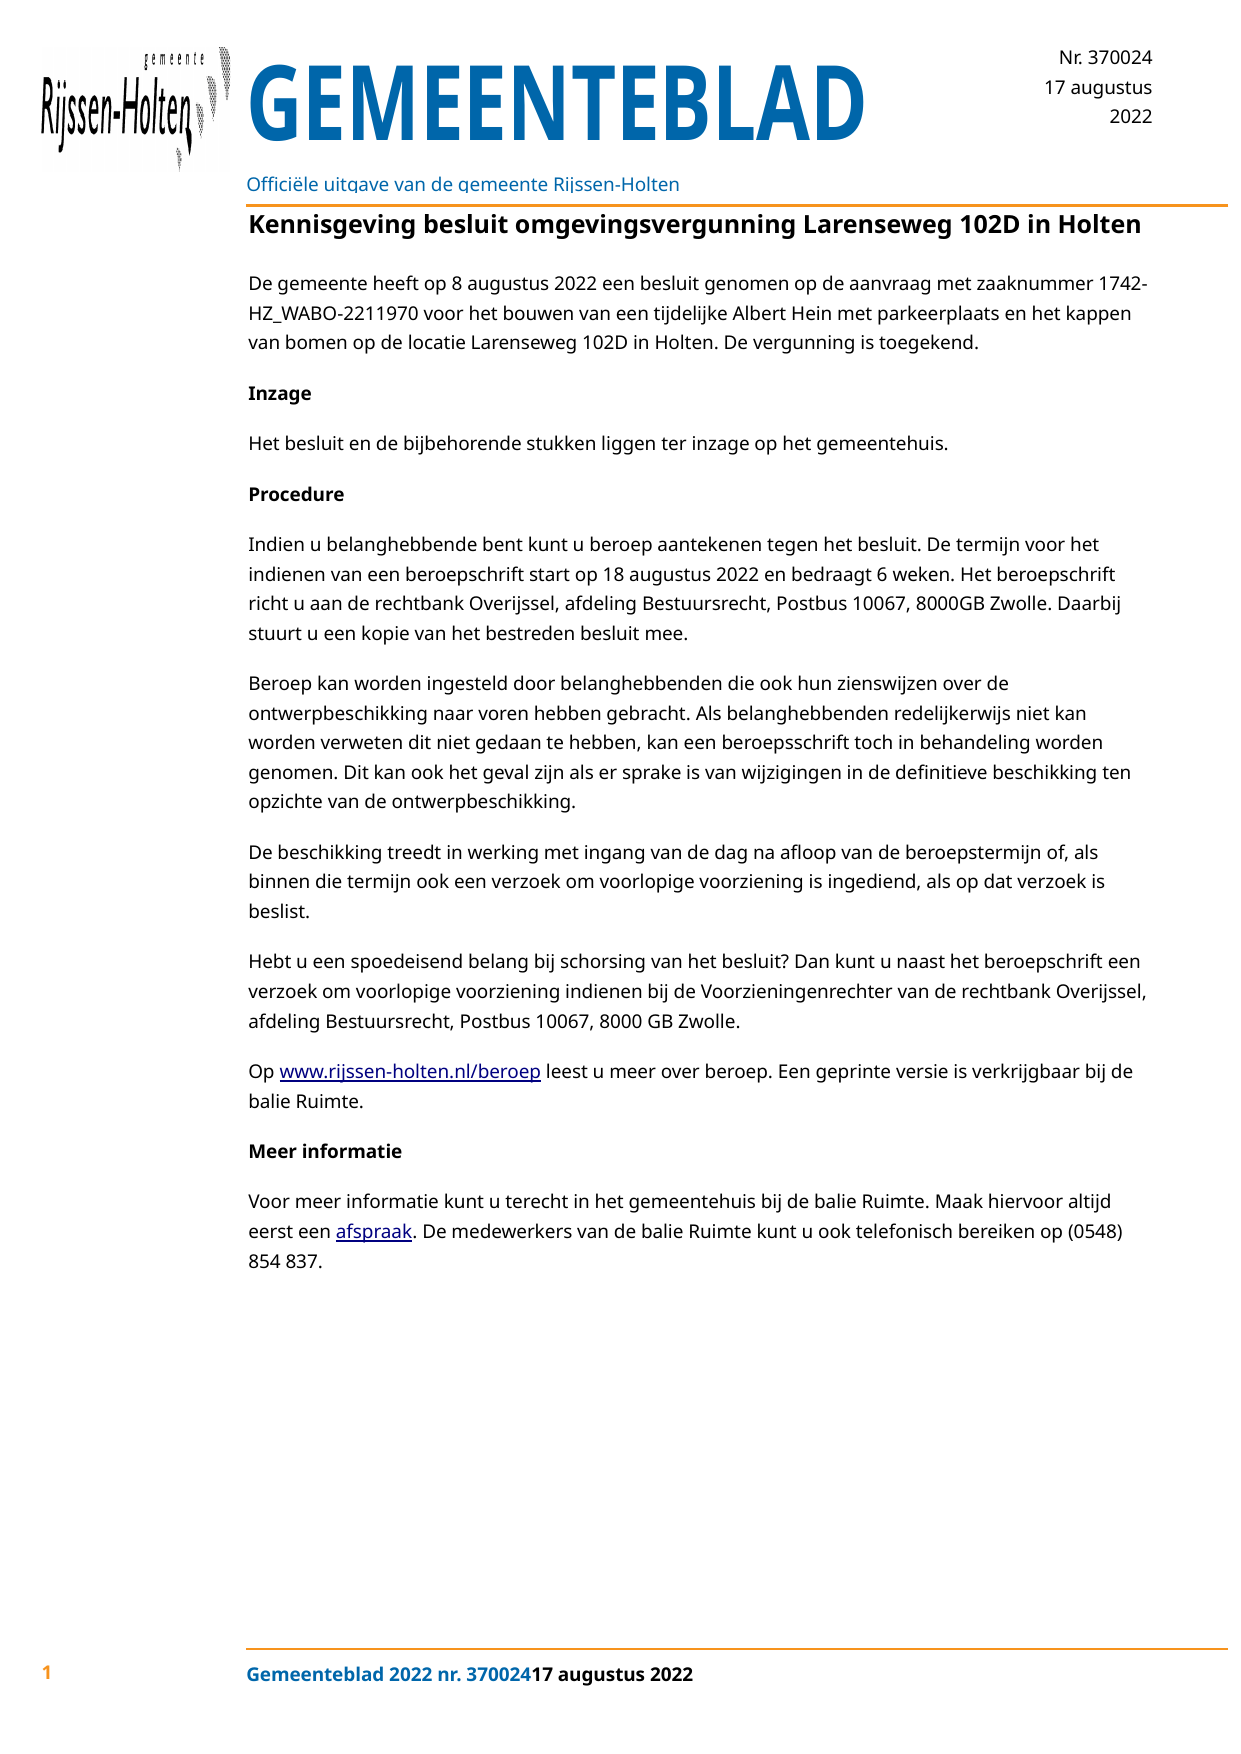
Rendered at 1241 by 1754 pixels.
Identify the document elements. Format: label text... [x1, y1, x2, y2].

text De beschikking treedt in werking met ingang van de dag na afloop van de beroepstermijn of, als binnen die termijn ook een verzoek om voorlopige voorziening is ingediend, als op dat verzoek is beslist. [248, 839, 1152, 924]
text Hebt u een spoedeisend belang bij schorsing van het besluit? Dan kunt u naast het beroepschrift een verzoek om voorlopige voorziening indienen bij de Voorzieningenrechter van de rechtbank Overijssel, afdeling Bestuursrecht, Postbus 10067, 8000 GB Zwolle. [248, 949, 1152, 1033]
picture [41, 47, 231, 172]
text Het besluit en de bijbehorende stukken liggen ter inzage op het gemeentehuis. [248, 430, 1152, 456]
text Indien u belanghebbende bent kunt u beroep aantekenen tegen het besluit. De termijn voor het indienen van een beroepschrift start op 18 augustus 2022 en bedraagt 6 weken. Het beroepschrift richt u aan de rechtbank Overijssel, afdeling Bestuursrecht, Postbus 10067, 8000GB Zwolle. Daarbij stuurt u een kopie van het bestreden besluit mee. [248, 531, 1152, 646]
text Meer informatie [248, 1138, 1152, 1164]
text Kennisgeving besluit omgevingsvergunning Larenseweg 102D in Holten [248, 207, 1152, 241]
text Voor meer informatie kunt u terecht in het gemeentehuis bij de balie Ruimte. Maak hiervoor altijd eerst een afspraak. De medewerkers van de balie Ruimte kunt u ook telefonisch bereiken op (0548) 854 837. [248, 1189, 1152, 1273]
text Inzage [248, 380, 1152, 406]
text Procedure [248, 481, 1152, 506]
text De gemeente heeft op 8 augustus 2022 een besluit genomen op de aanvraag met zaaknummer 1742-HZ_WABO-2211970 voor het bouwen van een tijdelijke Albert Hein met parkeerplaats en het kappen van bomen op de locatie Larenseweg 102D in Holten. De vergunning is toegekend. [248, 270, 1152, 355]
text Op www.rijssen-holten.nl/beroep leest u meer over beroep. Een geprinte versie is verkrijgbaar bij de balie Ruimte. [248, 1058, 1152, 1113]
text Beroep kan worden ingesteld door belanghebbenden die ook hun zienswijzen over de ontwerpbeschikking naar voren hebben gebracht. Als belanghebbenden redelijkerwijs niet kan worden verweten dit niet gedaan te hebben, kan een beroepsschrift toch in behandeling worden genomen. Dit kan ook het geval zijn als er sprake is van wijzigingen in de definitieve beschikking ten opzichte van de ontwerpbeschikking. [248, 670, 1152, 814]
